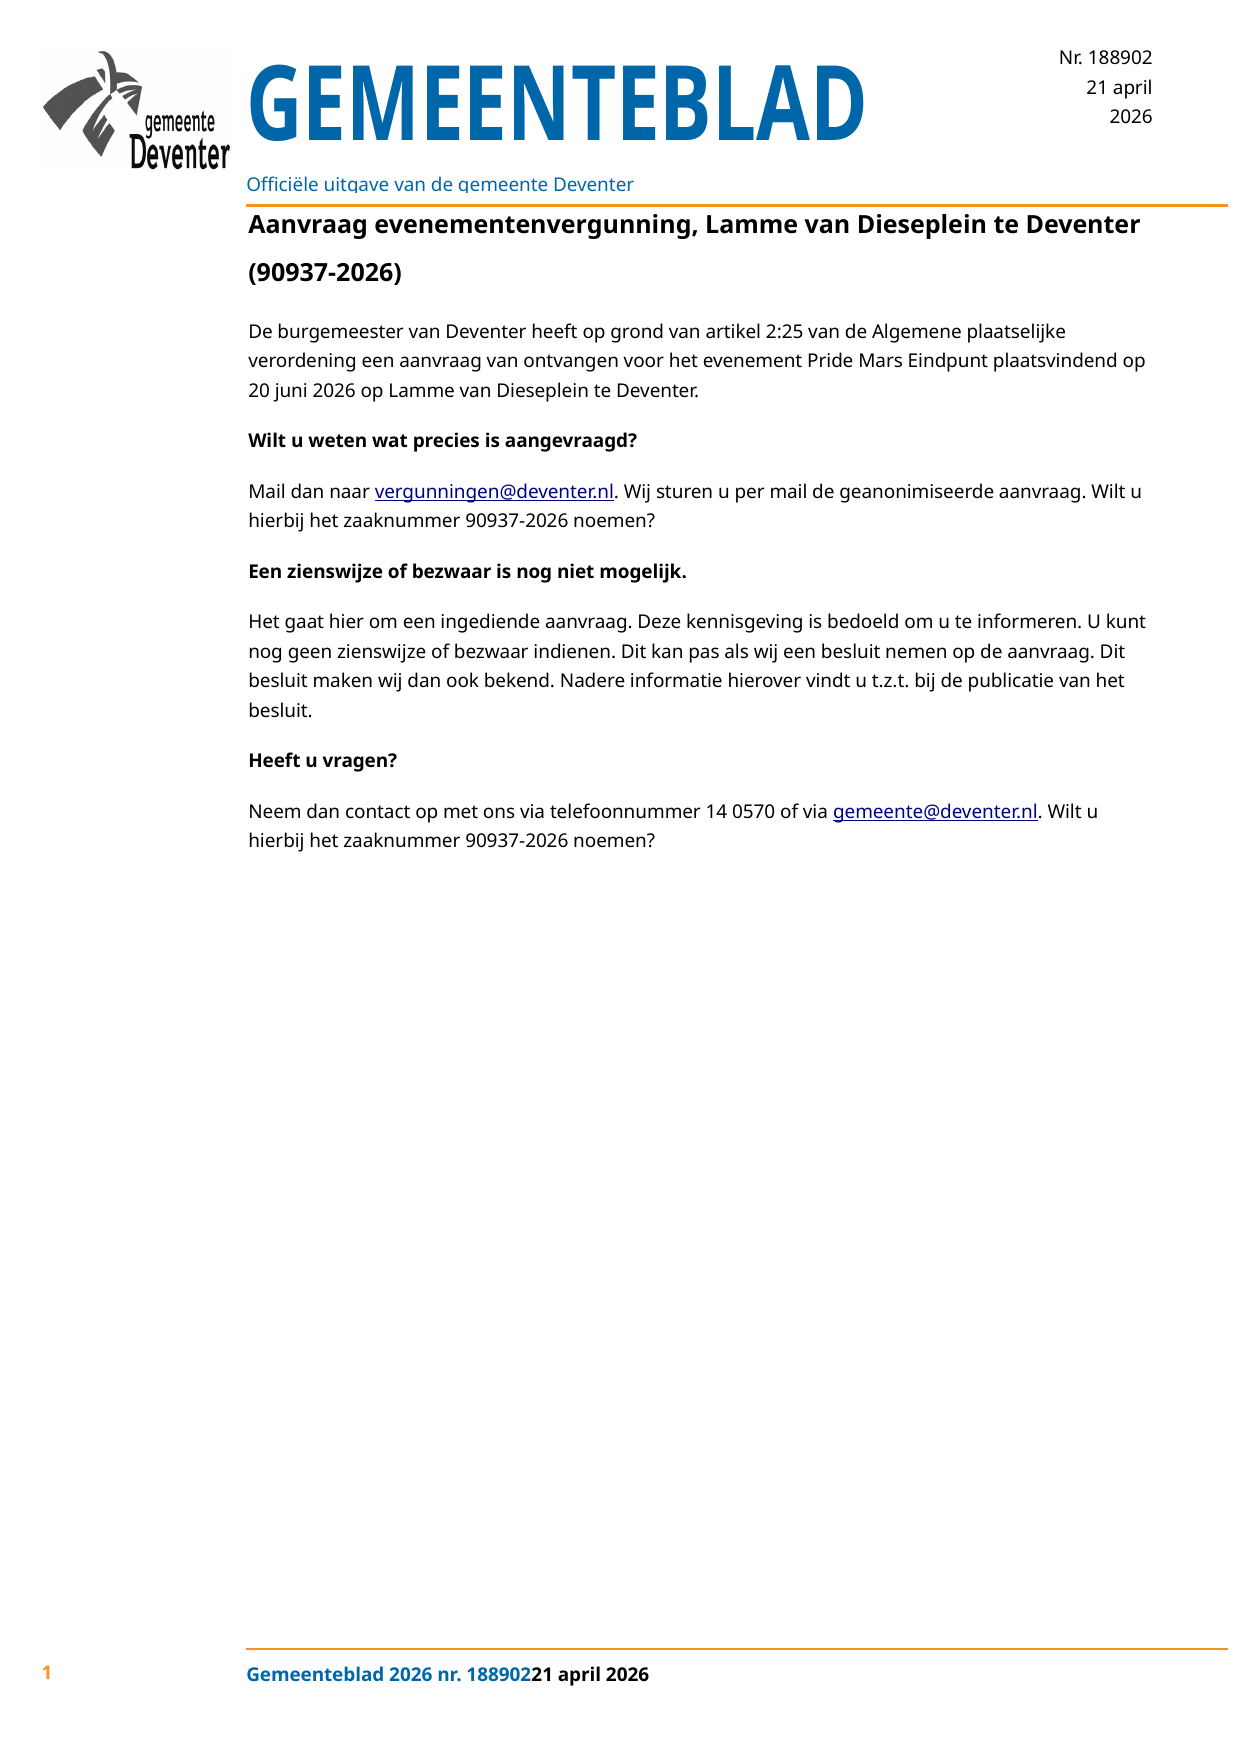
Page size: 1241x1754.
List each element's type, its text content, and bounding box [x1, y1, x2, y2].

text Heeft u vragen? [248, 747, 1152, 773]
text Het gaat hier om een ingediende aanvraag. Deze kennisgeving is bedoeld om u te informeren. U kunt nog geen zienswijze of bezwaar indienen. Dit kan pas als wij een besluit nemen op de aanvraag. Dit besluit maken wij dan ook bekend. Nadere informatie hierover vindt u t.z.t. bij de publicatie van het besluit. [248, 608, 1152, 723]
text Aanvraag evenementenvergunning, Lamme van Dieseplein te Deventer (90937-2026) [248, 207, 1152, 288]
picture [41, 47, 231, 172]
text Wilt u weten wat precies is aangevraagd? [248, 427, 1152, 453]
text De burgemeester van Deventer heeft op grond van artikel 2:25 van de Algemene plaatselijke verordening een aanvraag van ontvangen voor het evenement Pride Mars Eindpunt plaatsvindend op 20 juni 2026 op Lamme van Dieseplein te Deventer. [248, 318, 1152, 403]
text Neem dan contact op met ons via telefoonnummer 14 0570 of via gemeente@deventer.nl. Wilt u hierbij het zaaknummer 90937-2026 noemen? [248, 798, 1152, 853]
text Mail dan naar vergunningen@deventer.nl. Wij sturen u per mail de geanonimiseerde aanvraag. Wilt u hierbij het zaaknummer 90937-2026 noemen? [248, 478, 1152, 533]
text Een zienswijze of bezwaar is nog niet mogelijk. [248, 558, 1152, 584]
